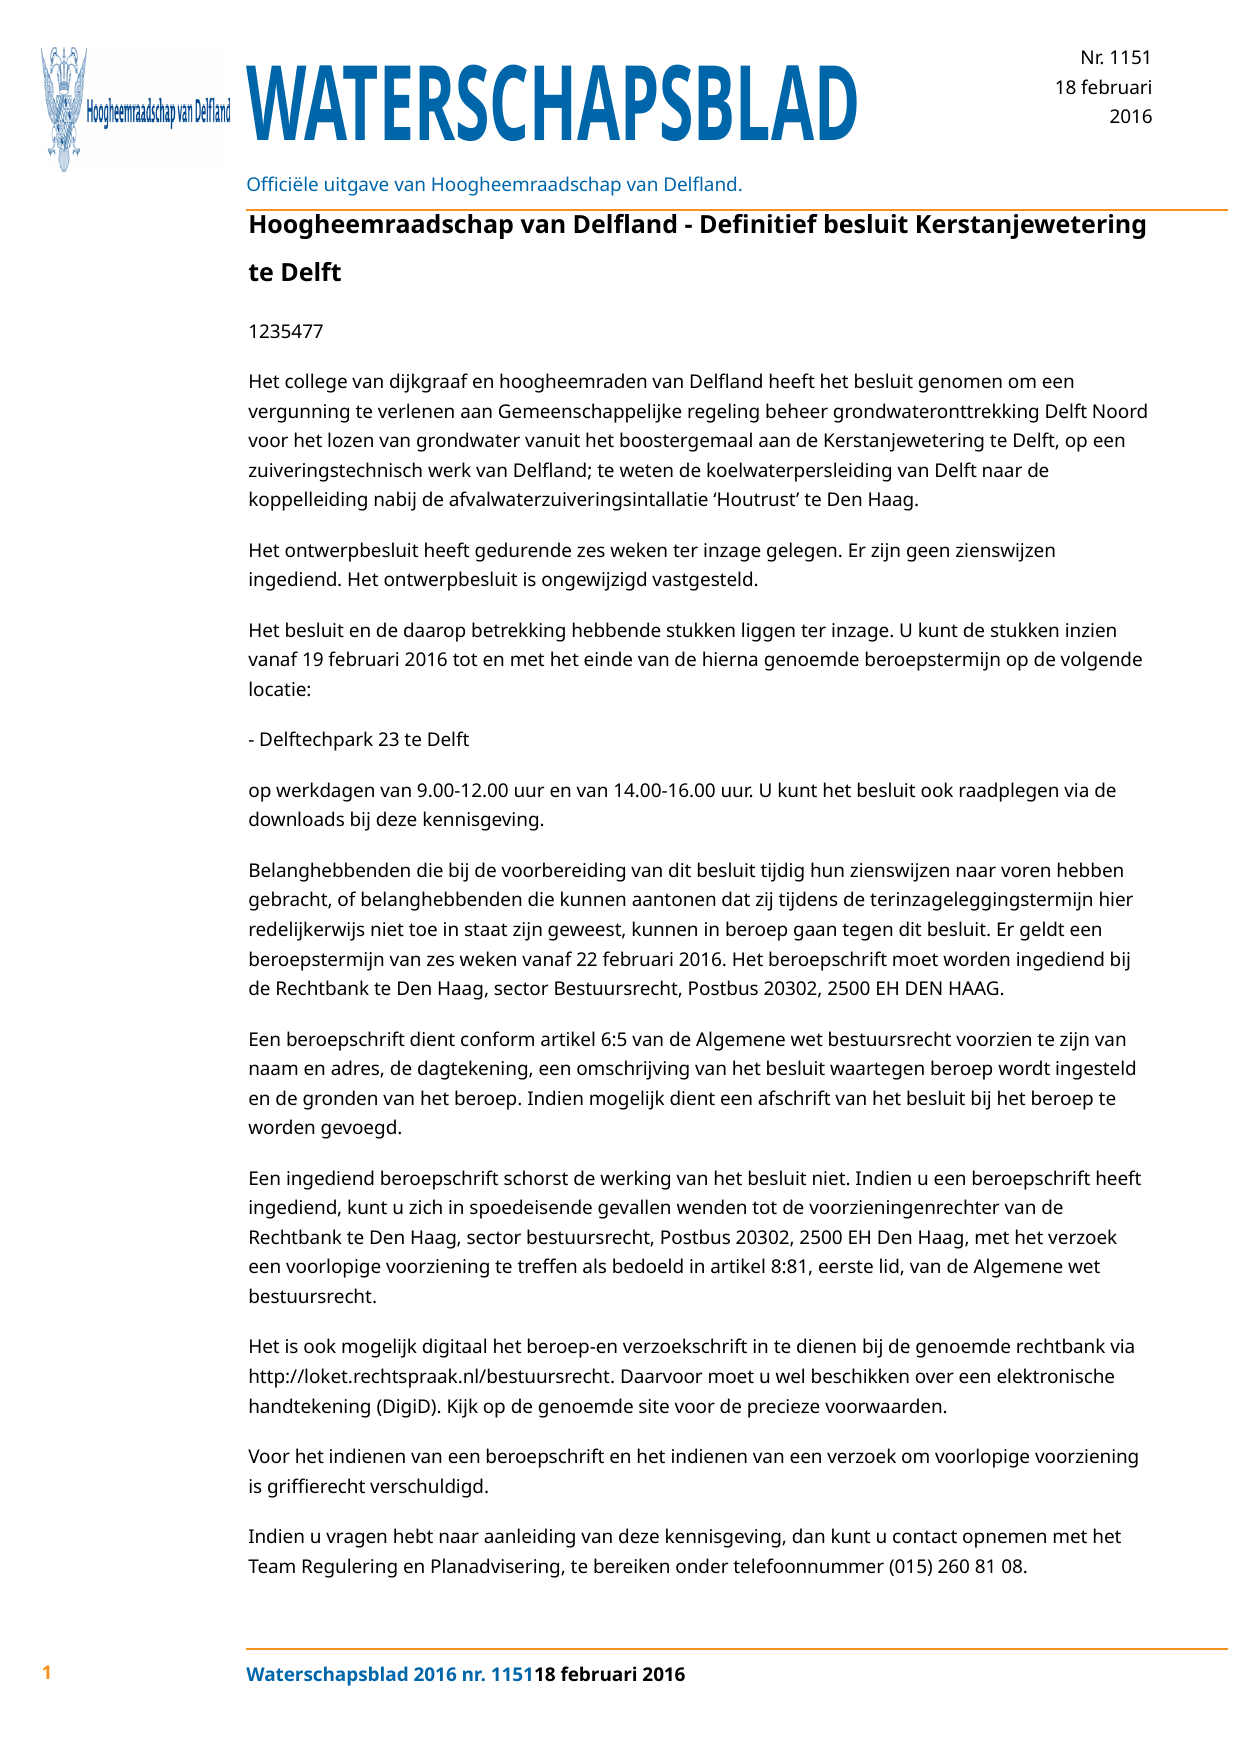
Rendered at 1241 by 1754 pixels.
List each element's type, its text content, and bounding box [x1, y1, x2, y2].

text Hoogheemraadschap van Delfland - Definitief besluit Kerstanjewetering te Delft [248, 211, 1152, 288]
text Indien u vragen hebt naar aanleiding van deze kennisgeving, dan kunt u contact opnemen met het Team Regulering en Planadvisering, te bereiken onder telefoonnummer (015) 260 81 08. [248, 1523, 1152, 1579]
text Het ontwerpbesluit heeft gedurende zes weken ter inzage gelegen. Er zijn geen zienswijzen ingediend. Het ontwerpbesluit is ongewijzigd vastgesteld. [248, 537, 1152, 592]
text Een ingediend beroepschrift schorst de werking van het besluit niet. Indien u een beroepschrift heeft ingediend, kunt u zich in spoedeisende gevallen wenden tot de voorzieningenrechter van de Rechtbank te Den Haag, sector bestuursrecht, Postbus 20302, 2500 EH Den Haag, met het verzoek een voorlopige voorziening te treffen als bedoeld in artikel 8:81, eerste lid, van de Algemene wet bestuursrecht. [248, 1165, 1152, 1309]
text op werkdagen van 9.00-12.00 uur en van 14.00-16.00 uur. U kunt het besluit ook raadplegen via de downloads bij deze kennisgeving. [248, 777, 1152, 832]
picture [41, 47, 231, 172]
text Voor het indienen van een beroepschrift en het indienen van een verzoek om voorlopige voorziening is griffierecht verschuldigd. [248, 1443, 1152, 1499]
text Het college van dijkgraaf en hoogheemraden van Delfland heeft het besluit genomen om een vergunning te verlenen aan Gemeenschappelijke regeling beheer grondwateronttrekking Delft Noord voor het lozen van grondwater vanuit het boostergemaal aan de Kerstanjewetering te Delft, op een zuiveringstechnisch werk van Delfland; te weten de koelwaterpersleiding van Delft naar de koppelleiding nabij de afvalwaterzuiveringsintallatie ‘Houtrust’ te Den Haag. [248, 368, 1152, 512]
text 1235477 [248, 318, 1152, 344]
text Belanghebbenden die bij de voorbereiding van dit besluit tijdig hun zienswijzen naar voren hebben gebracht, of belanghebbenden die kunnen aantonen dat zij tijdens de terinzageleggingstermijn hier redelijkerwijs niet toe in staat zijn geweest, kunnen in beroep gaan tegen dit besluit. Er geldt een beroepstermijn van zes weken vanaf 22 februari 2016. Het beroepschrift moet worden ingediend bij de Rechtbank te Den Haag, sector Bestuursrecht, Postbus 20302, 2500 EH DEN HAAG. [248, 857, 1152, 1001]
text Een beroepschrift dient conform artikel 6:5 van de Algemene wet bestuursrecht voorzien te zijn van naam en adres, de dagtekening, een omschrijving van het besluit waartegen beroep wordt ingesteld en de gronden van het beroep. Indien mogelijk dient een afschrift van het besluit bij het beroep te worden gevoegd. [248, 1026, 1152, 1140]
text - Delftechpark 23 te Delft [248, 727, 1152, 752]
text Het besluit en de daarop betrekking hebbende stukken liggen ter inzage. U kunt de stukken inzien vanaf 19 februari 2016 tot en met het einde van de hierna genoemde beroepstermijn op de volgende locatie: [248, 617, 1152, 702]
text Het is ook mogelijk digitaal het beroep-en verzoekschrift in te dienen bij de genoemde rechtbank via http://loket.rechtspraak.nl/bestuursrecht. Daarvoor moet u wel beschikken over een elektronische handtekening (DigiD). Kijk op de genoemde site voor de precieze voorwaarden. [248, 1334, 1152, 1419]
